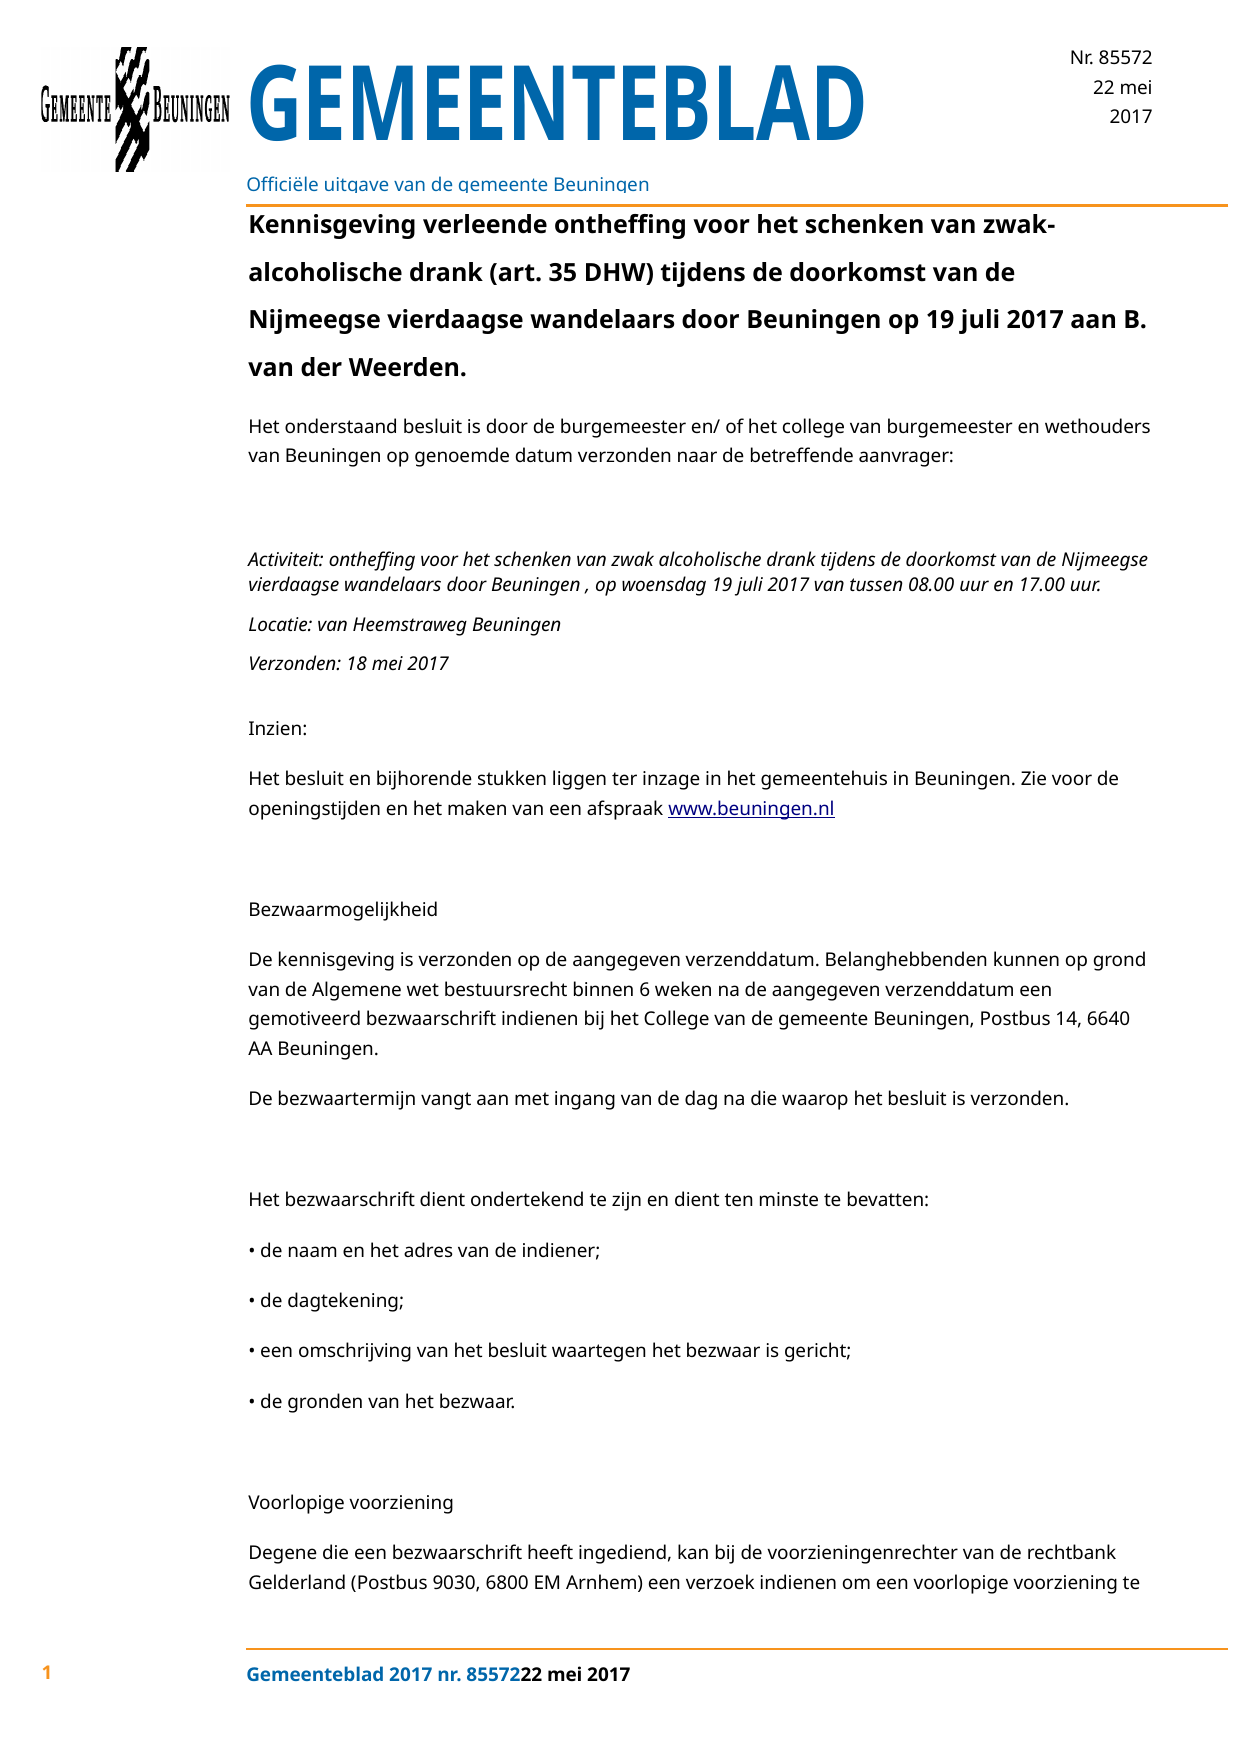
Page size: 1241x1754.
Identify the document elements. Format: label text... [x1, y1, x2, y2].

text Bezwaarmogelijkheid [248, 896, 1152, 922]
text • de naam en het adres van de indiener; [248, 1237, 1152, 1263]
text • een omschrijving van het besluit waartegen het bezwaar is gericht; [248, 1338, 1152, 1363]
text Degene die een bezwaarschrift heeft ingediend, kan bij de voorzieningenrechter van de rechtbank Gelderland (Postbus 9030, 6800 EM Arnhem) een verzoek indienen om een voorlopige voorziening te [248, 1539, 1152, 1595]
text De kennisgeving is verzonden op de aangegeven verzenddatum. Belanghebbenden kunnen op grond van de Algemene wet bestuursrecht binnen 6 weken na de aangegeven verzenddatum een gemotiveerd bezwaarschrift indienen bij het College van de gemeente Beuningen, Postbus 14, 6640 AA Beuningen. [248, 946, 1152, 1061]
text Locatie: van Heemstraweg Beuningen [248, 611, 1152, 637]
text Activiteit: ontheffing voor het schenken van zwak alcoholische drank tijdens de doorkomst van de Nijmeegse vierdaagse wandelaars door Beuningen , op woensdag 19 juli 2017 van tussen 08.00 uur en 17.00 uur. [248, 546, 1152, 597]
text Voorlopige voorziening [248, 1489, 1152, 1515]
text • de gronden van het bezwaar. [248, 1388, 1152, 1414]
text Inzien: [248, 715, 1152, 741]
text Het bezwaarschrift dient ondertekend te zijn en dient ten minste te bevatten: [248, 1186, 1152, 1212]
text Kennisgeving verleende ontheffing voor het schenken van zwak-alcoholische drank (art. 35 DHW) tijdens de doorkomst van de Nijmeegse vierdaagse wandelaars door Beuningen op 19 juli 2017 aan B. van der Weerden. [248, 207, 1152, 384]
text De bezwaartermijn vangt aan met ingang van de dag na die waarop het besluit is verzonden. [248, 1086, 1152, 1111]
text • de dagtekening; [248, 1287, 1152, 1313]
picture [41, 47, 231, 172]
text Het besluit en bijhorende stukken liggen ter inzage in het gemeentehuis in Beuningen. Zie voor de openingstijden en het maken van een afspraak www.beuningen.nl [248, 766, 1152, 821]
text Verzonden: 18 mei 2017 [248, 650, 1152, 676]
text Het onderstaand besluit is door de burgemeester en/ of het college van burgemeester en wethouders van Beuningen op genoemde datum verzonden naar de betreffende aanvrager: [248, 413, 1152, 468]
